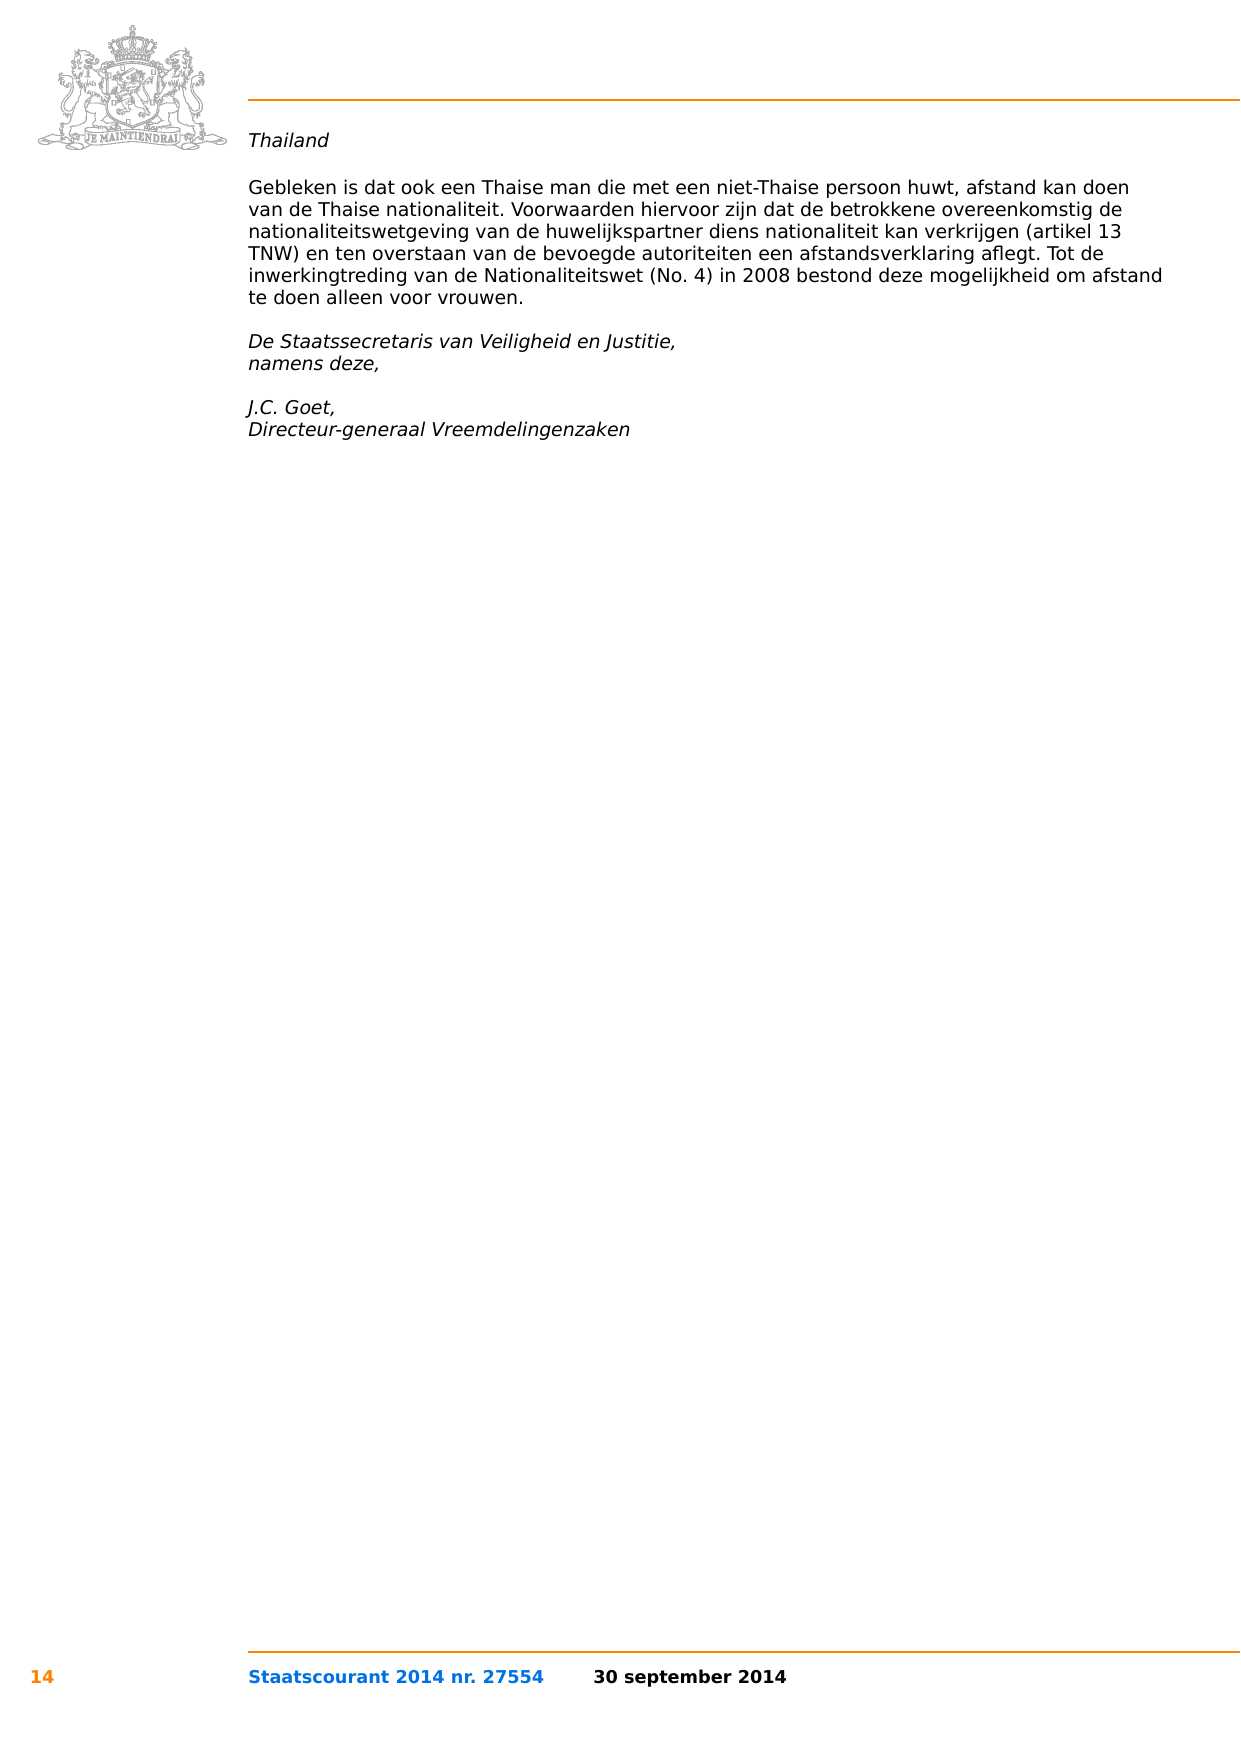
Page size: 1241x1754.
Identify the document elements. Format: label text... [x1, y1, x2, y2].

picture [38, 25, 227, 150]
text Gebleken is dat ook een Thaise man die met een niet-Thaise persoon huwt, afstand kan doen van de Thaise nationaliteit. Voorwaarden hiervoor zijn dat de betrokkene overeenkomstig de nationaliteitswetgeving van de huwelijkspartner diens nationaliteit kan verkrijgen (artikel 13 TNW) en ten overstaan van de bevoegde autoriteiten een afstandsverklaring aflegt. Tot de inwerkingtreding van de Nationaliteitswet (No. 4) in 2008 bestond deze mogelijkheid om afstand te doen alleen voor vrouwen. [248, 177, 1163, 309]
subtitle Thailand [248, 130, 1163, 152]
text De Staatssecretaris van Veiligheid en Justitie, namens deze, J.C. Goet, Directeur-generaal Vreemdelingenzaken [248, 331, 1163, 441]
